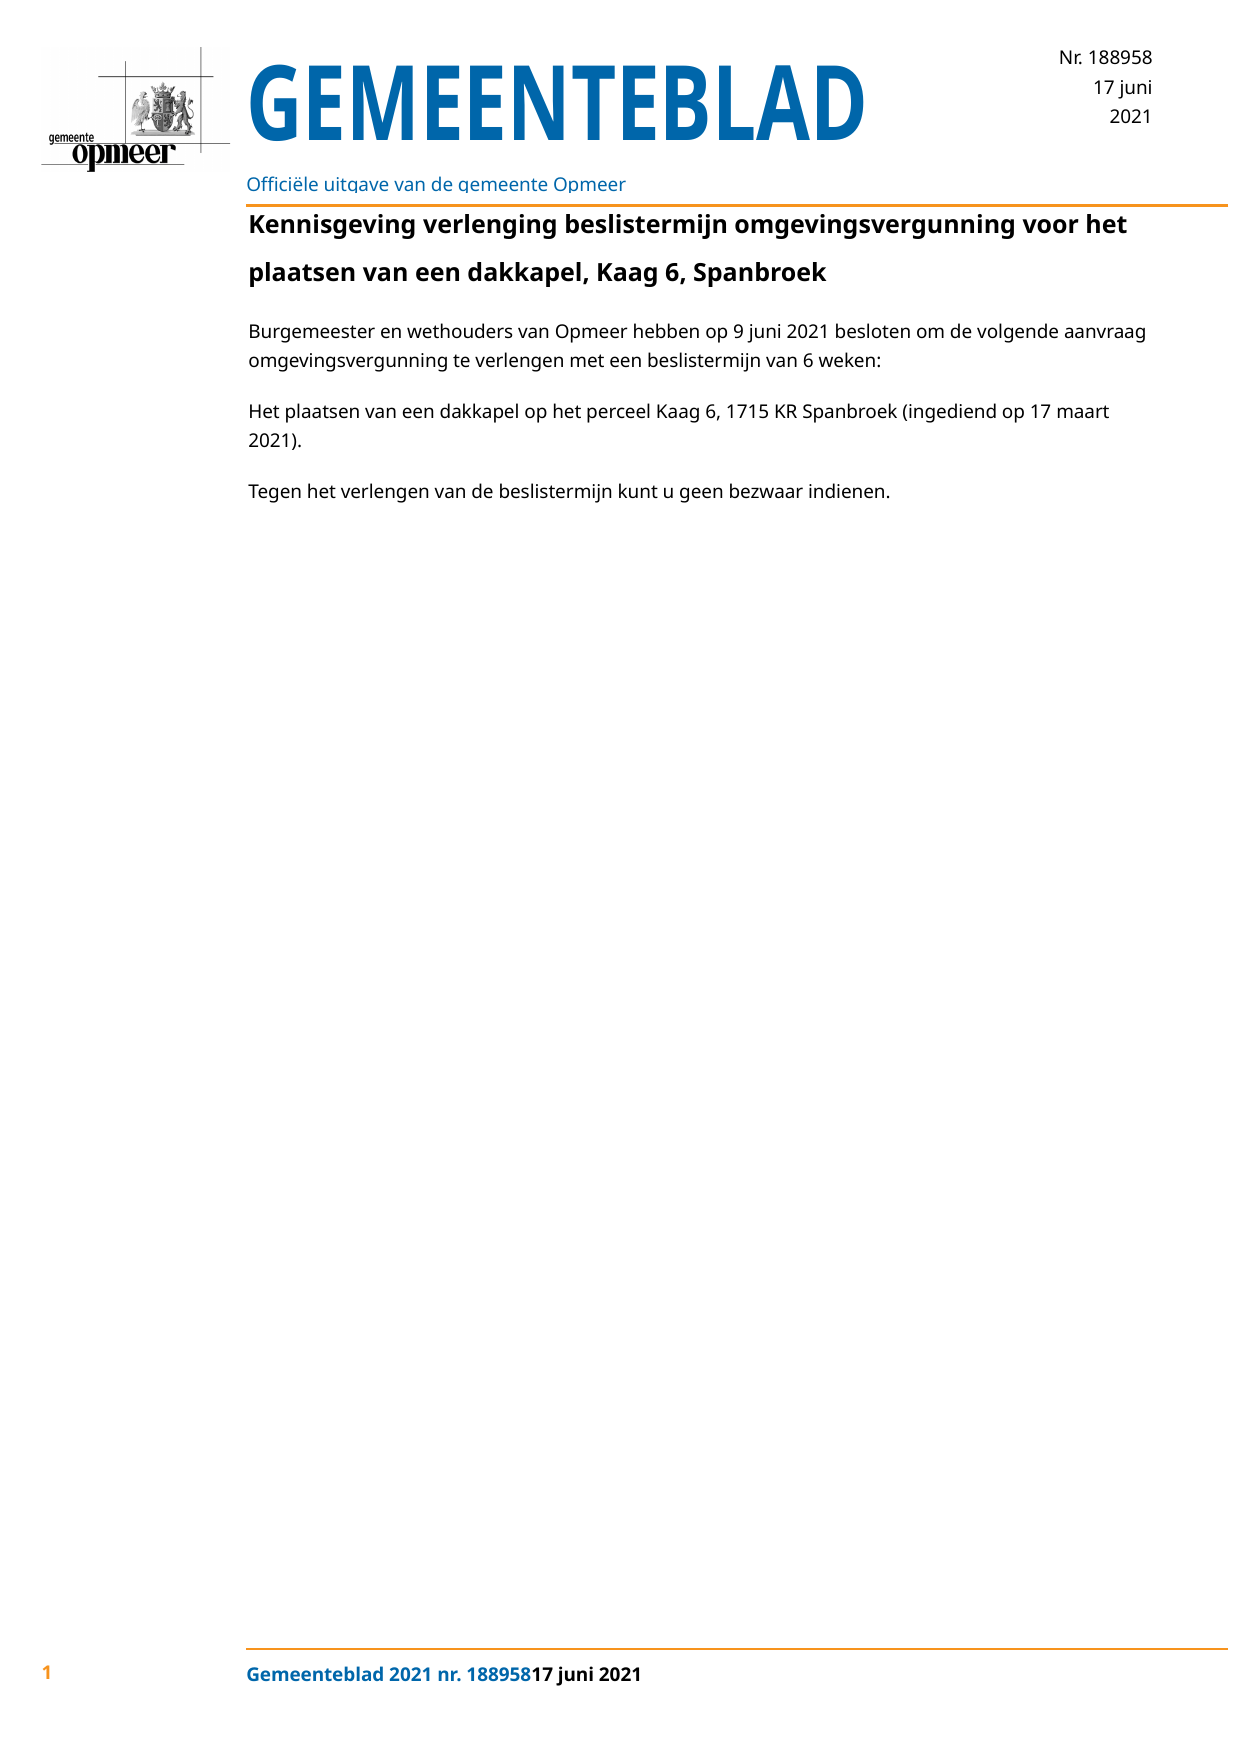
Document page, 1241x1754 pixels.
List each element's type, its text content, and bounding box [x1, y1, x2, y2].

text Burgemeester en wethouders van Opmeer hebben op 9 juni 2021 besloten om de volgende aanvraag omgevingsvergunning te verlengen met een beslistermijn van 6 weken: [248, 318, 1152, 373]
text Tegen het verlengen van de beslistermijn kunt u geen bezwaar indienen. [248, 478, 1152, 504]
text Het plaatsen van een dakkapel op het perceel Kaag 6, 1715 KR Spanbroek (ingediend op 17 maart 2021). [248, 398, 1152, 453]
picture [41, 47, 231, 172]
text Kennisgeving verlenging beslistermijn omgevingsvergunning voor het plaatsen van een dakkapel, Kaag 6, Spanbroek [248, 207, 1152, 288]
